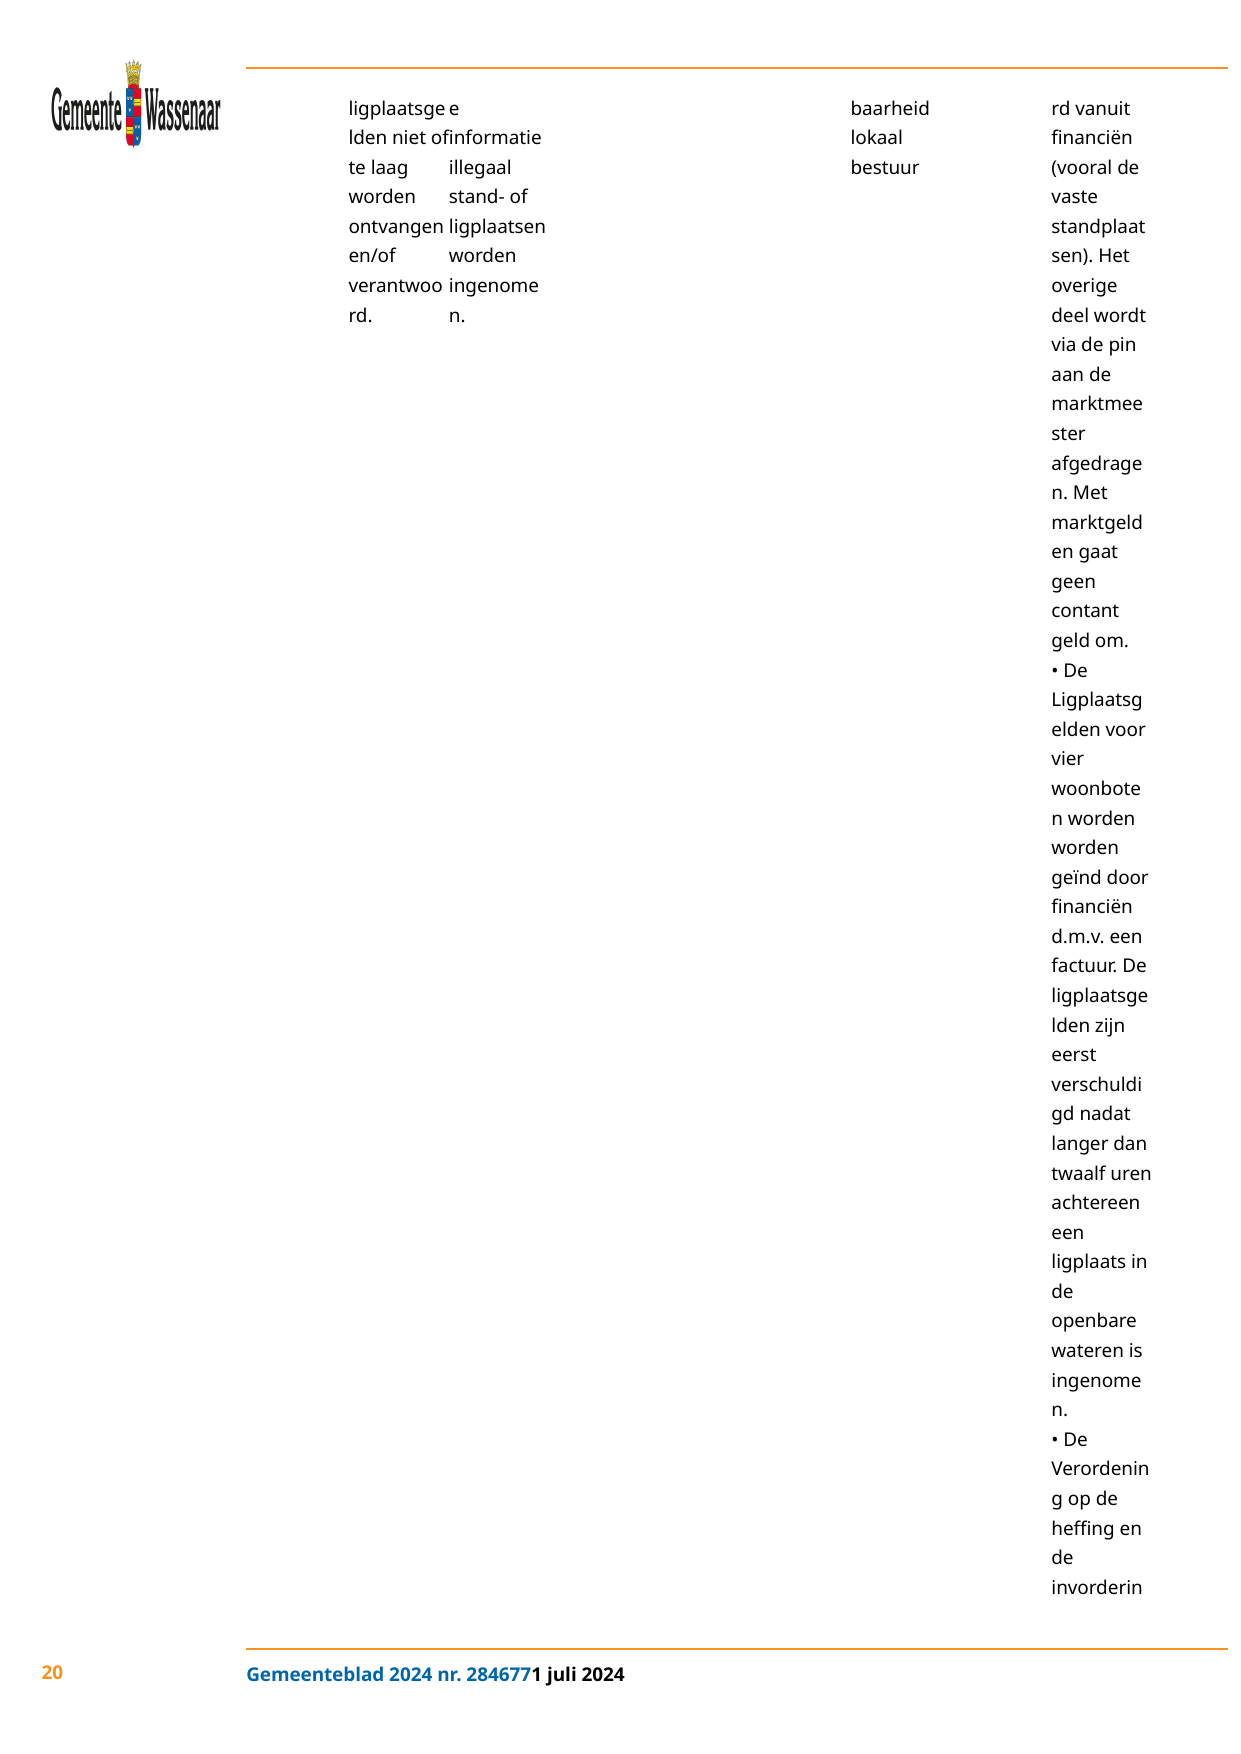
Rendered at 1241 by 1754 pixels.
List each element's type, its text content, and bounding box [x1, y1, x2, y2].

table_cell baarheid lokaal bestuur [850, 95, 951, 1600]
table_cell rd vanuit financiën (vooral de vaste standplaatsen). Het overige deel wordt via de pin aan de marktmeester afgedragen. Met marktgelden gaat geen contant geld om. • De Ligplaatsgelden voor vier woonboten worden worden geïnd door financiën d.m.v. een factuur. De ligplaatsgelden zijn eerst verschuldigd nadat langer dan twaalf uren achtereen een ligplaats in de openbare wateren is ingenomen. • De Verordening op de heffing en de invorderin [1051, 95, 1152, 1600]
table_cell [750, 95, 850, 1600]
table_cell e informatie illegaal stand- of ligplaatsen worden ingenomen. [449, 95, 549, 1600]
table_cell ligplaatsgelden niet of te laag worden ontvangen en/of verantwoord. [348, 95, 449, 1600]
table_cell [549, 95, 649, 1600]
table_cell [248, 95, 348, 1600]
table_cell [951, 95, 1051, 1600]
picture [41, 47, 231, 172]
table_cell [650, 95, 750, 1600]
